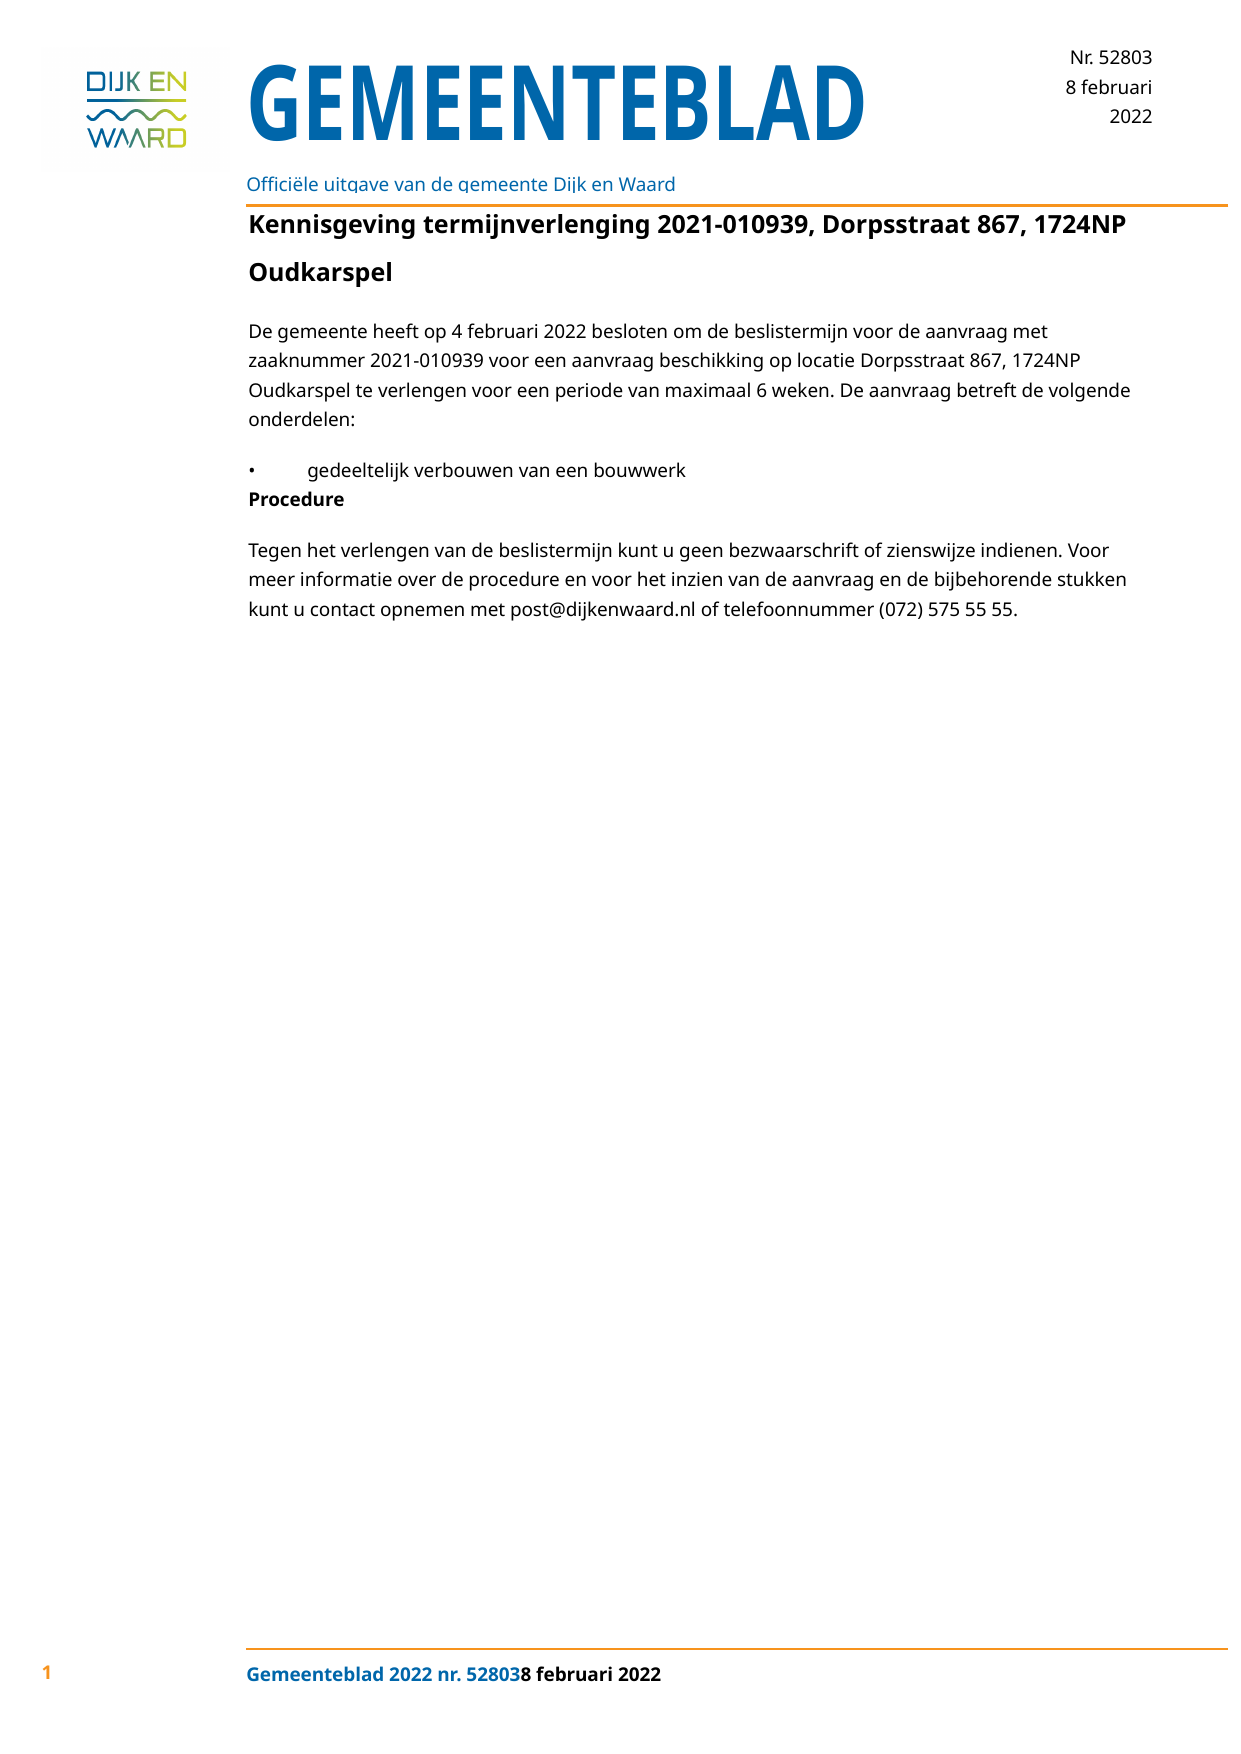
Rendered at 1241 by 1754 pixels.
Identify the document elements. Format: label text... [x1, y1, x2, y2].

text Procedure [248, 487, 1152, 512]
text Kennisgeving termijnverlenging 2021-010939, Dorpsstraat 867, 1724NP Oudkarspel [248, 207, 1152, 288]
picture [41, 47, 231, 172]
text Tegen het verlengen van de beslistermijn kunt u geen bezwaarschrift of zienswijze indienen. Voor meer informatie over de procedure en voor het inzien van de aanvraag en de bijbehorende stukken kunt u contact opnemen met post@dijkenwaard.nl of telefoonnummer (072) 575 55 55. [248, 537, 1152, 622]
text De gemeente heeft op 4 februari 2022 besloten om de beslistermijn voor de aanvraag met zaaknummer 2021-010939 voor een aanvraag beschikking op locatie Dorpsstraat 867, 1724NP Oudkarspel te verlengen voor een periode van maximaal 6 weken. De aanvraag betreft de volgende onderdelen: [248, 318, 1152, 432]
list gedeeltelijk verbouwen van een bouwwerk [248, 457, 1152, 483]
